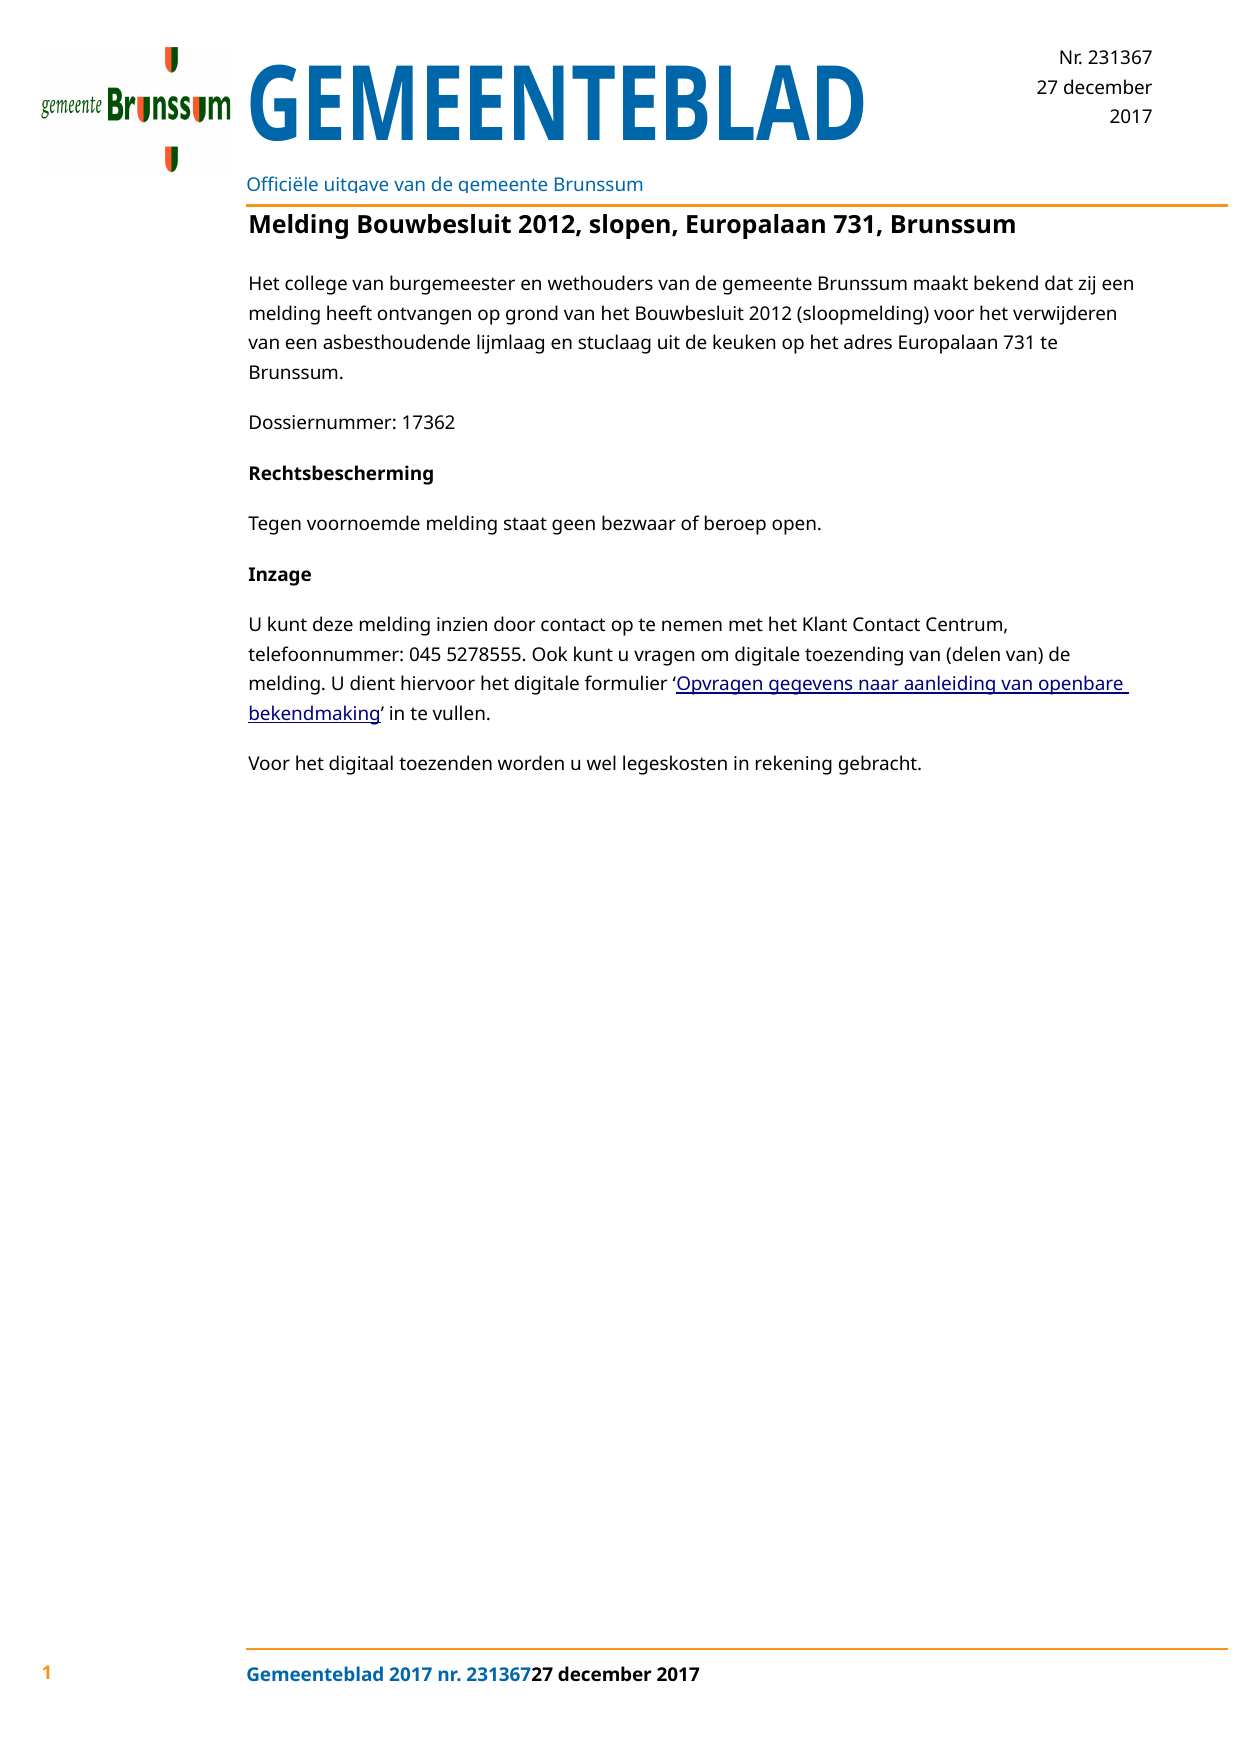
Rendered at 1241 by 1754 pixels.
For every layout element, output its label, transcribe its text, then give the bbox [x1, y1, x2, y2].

text Inzage [248, 561, 1152, 586]
picture [41, 47, 231, 172]
text Rechtsbescherming [248, 460, 1152, 486]
text Tegen voornoemde melding staat geen bezwaar of beroep open. [248, 510, 1152, 536]
text Melding Bouwbesluit 2012, slopen, Europalaan 731, Brunssum [248, 207, 1152, 241]
text Dossiernummer: 17362 [248, 409, 1152, 435]
text Het college van burgemeester en wethouders van de gemeente Brunssum maakt bekend dat zij een melding heeft ontvangen op grond van het Bouwbesluit 2012 (sloopmelding) voor het verwijderen van een asbesthoudende lijmlaag en stuclaag uit de keuken op het adres Europalaan 731 te Brunssum. [248, 270, 1152, 385]
text Voor het digitaal toezenden worden u wel legeskosten in rekening gebracht. [248, 750, 1152, 776]
text U kunt deze melding inzien door contact op te nemen met het Klant Contact Centrum, telefoonnummer: 045 5278555. Ook kunt u vragen om digitale toezending van (delen van) de melding. U dient hiervoor het digitale formulier ‘Opvragen gegevens naar aanleiding van openbare bekendmaking’ in te vullen. [248, 611, 1152, 726]
